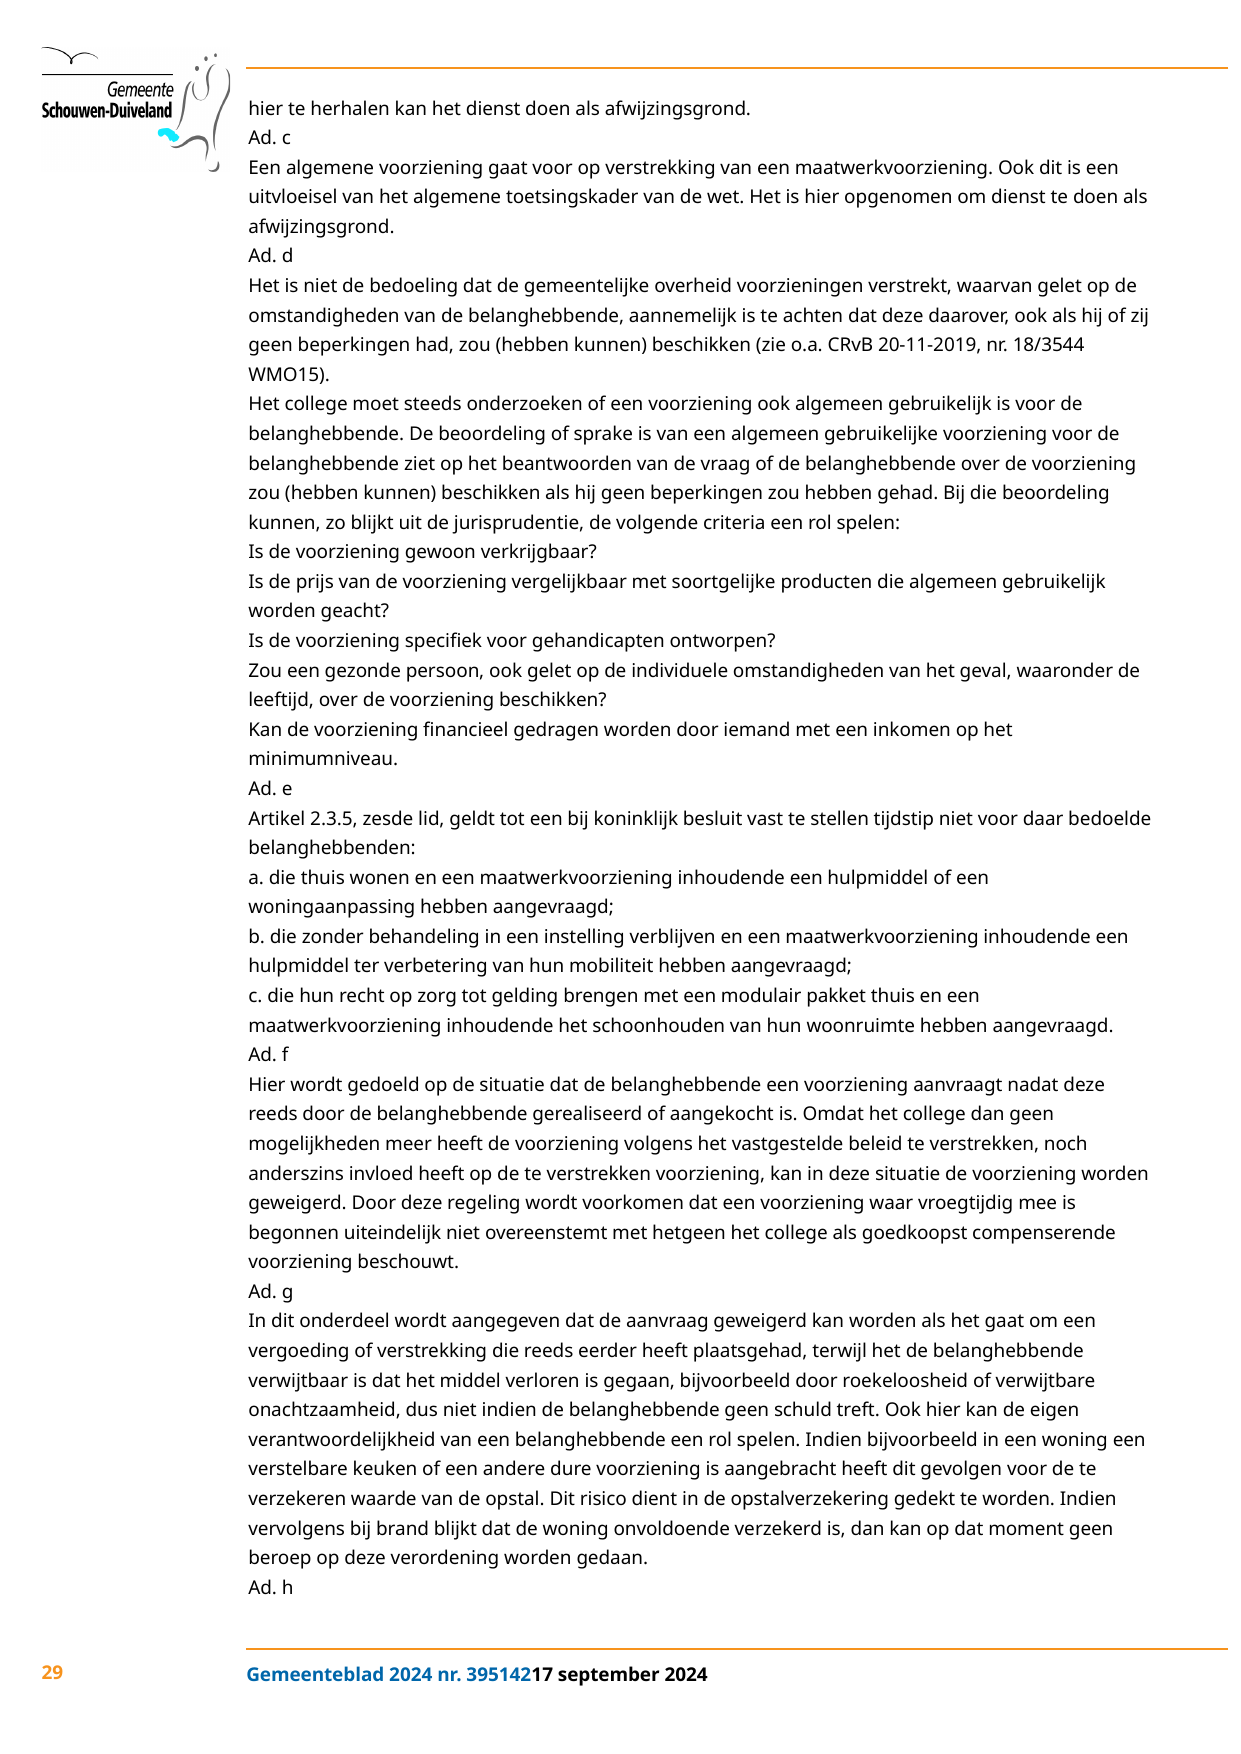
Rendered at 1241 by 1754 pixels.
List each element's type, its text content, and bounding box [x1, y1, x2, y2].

text Hier wordt gedoeld op de situatie dat de belanghebbende een voorziening aanvraagt nadat deze reeds door de belanghebbende gerealiseerd of aangekocht is. Omdat het college dan geen mogelijkheden meer heeft de voorziening volgens het vastgestelde beleid te verstrekken, noch anderszins invloed heeft op de te verstrekken voorziening, kan in deze situatie de voorziening worden geweigerd. Door deze regeling wordt voorkomen dat een voorziening waar vroegtijdig mee is begonnen uiteindelijk niet overeenstemt met hetgeen het college als goedkoopst compenserende voorziening beschouwt. [248, 1071, 1152, 1274]
text Ad. d [248, 243, 1152, 268]
text hier te herhalen kan het dienst doen als afwijzingsgrond. [248, 95, 1152, 121]
text Is de prijs van de voorziening vergelijkbaar met soortgelijke producten die algemeen gebruikelijk worden geacht? [248, 568, 1152, 623]
text Kan de voorziening financieel gedragen worden door iemand met een inkomen op het minimumniveau. [248, 716, 1152, 771]
text Is de voorziening specifiek voor gehandicapten ontworpen? [248, 627, 1152, 653]
text Ad. h [248, 1574, 1152, 1600]
text a. die thuis wonen en een maatwerkvoorziening inhoudende een hulpmiddel of een woningaanpassing hebben aangevraagd; [248, 864, 1152, 919]
text Artikel 2.3.5, zesde lid, geldt tot een bij koninklijk besluit vast te stellen tijdstip niet voor daar bedoelde belanghebbenden: [248, 805, 1152, 860]
text Het is niet de bedoeling dat de gemeentelijke overheid voorzieningen verstrekt, waarvan gelet op de omstandigheden van de belanghebbende, aannemelijk is te achten dat deze daarover, ook als hij of zij geen beperkingen had, zou (hebben kunnen) beschikken (zie o.a. CRvB 20-11-2019, nr. 18/3544 WMO15). [248, 272, 1152, 387]
text b. die zonder behandeling in een instelling verblijven en een maatwerkvoorziening inhoudende een hulpmiddel ter verbetering van hun mobiliteit hebben aangevraagd; [248, 923, 1152, 978]
text Zou een gezonde persoon, ook gelet op de individuele omstandigheden van het geval, waaronder de leeftijd, over de voorziening beschikken? [248, 657, 1152, 712]
text Is de voorziening gewoon verkrijgbaar? [248, 538, 1152, 564]
text Het college moet steeds onderzoeken of een voorziening ook algemeen gebruikelijk is voor de belanghebbende. De beoordeling of sprake is van een algemeen gebruikelijke voorziening voor de belanghebbende ziet op het beantwoorden van de vraag of de belanghebbende over de voorziening zou (hebben kunnen) beschikken als hij geen beperkingen zou hebben gehad. Bij die beoordeling kunnen, zo blijkt uit de jurisprudentie, de volgende criteria een rol spelen: [248, 391, 1152, 535]
text Ad. e [248, 775, 1152, 801]
text Ad. g [248, 1278, 1152, 1304]
text Een algemene voorziening gaat voor op verstrekking van een maatwerkvoorziening. Ook dit is een uitvloeisel van het algemene toetsingskader van de wet. Het is hier opgenomen om dienst te doen als afwijzingsgrond. [248, 154, 1152, 239]
text c. die hun recht op zorg tot gelding brengen met een modulair pakket thuis en een maatwerkvoorziening inhoudende het schoonhouden van hun woonruimte hebben aangevraagd. [248, 982, 1152, 1038]
picture [41, 47, 231, 172]
text Ad. c [248, 124, 1152, 150]
text Ad. f [248, 1041, 1152, 1067]
text In dit onderdeel wordt aangegeven dat de aanvraag geweigerd kan worden als het gaat om een vergoeding of verstrekking die reeds eerder heeft plaatsgehad, terwijl het de belanghebbende verwijtbaar is dat het middel verloren is gegaan, bijvoorbeeld door roekeloosheid of verwijtbare onachtzaamheid, dus niet indien de belanghebbende geen schuld treft. Ook hier kan de eigen verantwoordelijkheid van een belanghebbende een rol spelen. Indien bijvoorbeeld in een woning een verstelbare keuken of een andere dure voorziening is aangebracht heeft dit gevolgen voor de te verzekeren waarde van de opstal. Dit risico dient in de opstalverzekering gedekt te worden. Indien vervolgens bij brand blijkt dat de woning onvoldoende verzekerd is, dan kan op dat moment geen beroep op deze verordening worden gedaan. [248, 1308, 1152, 1570]
